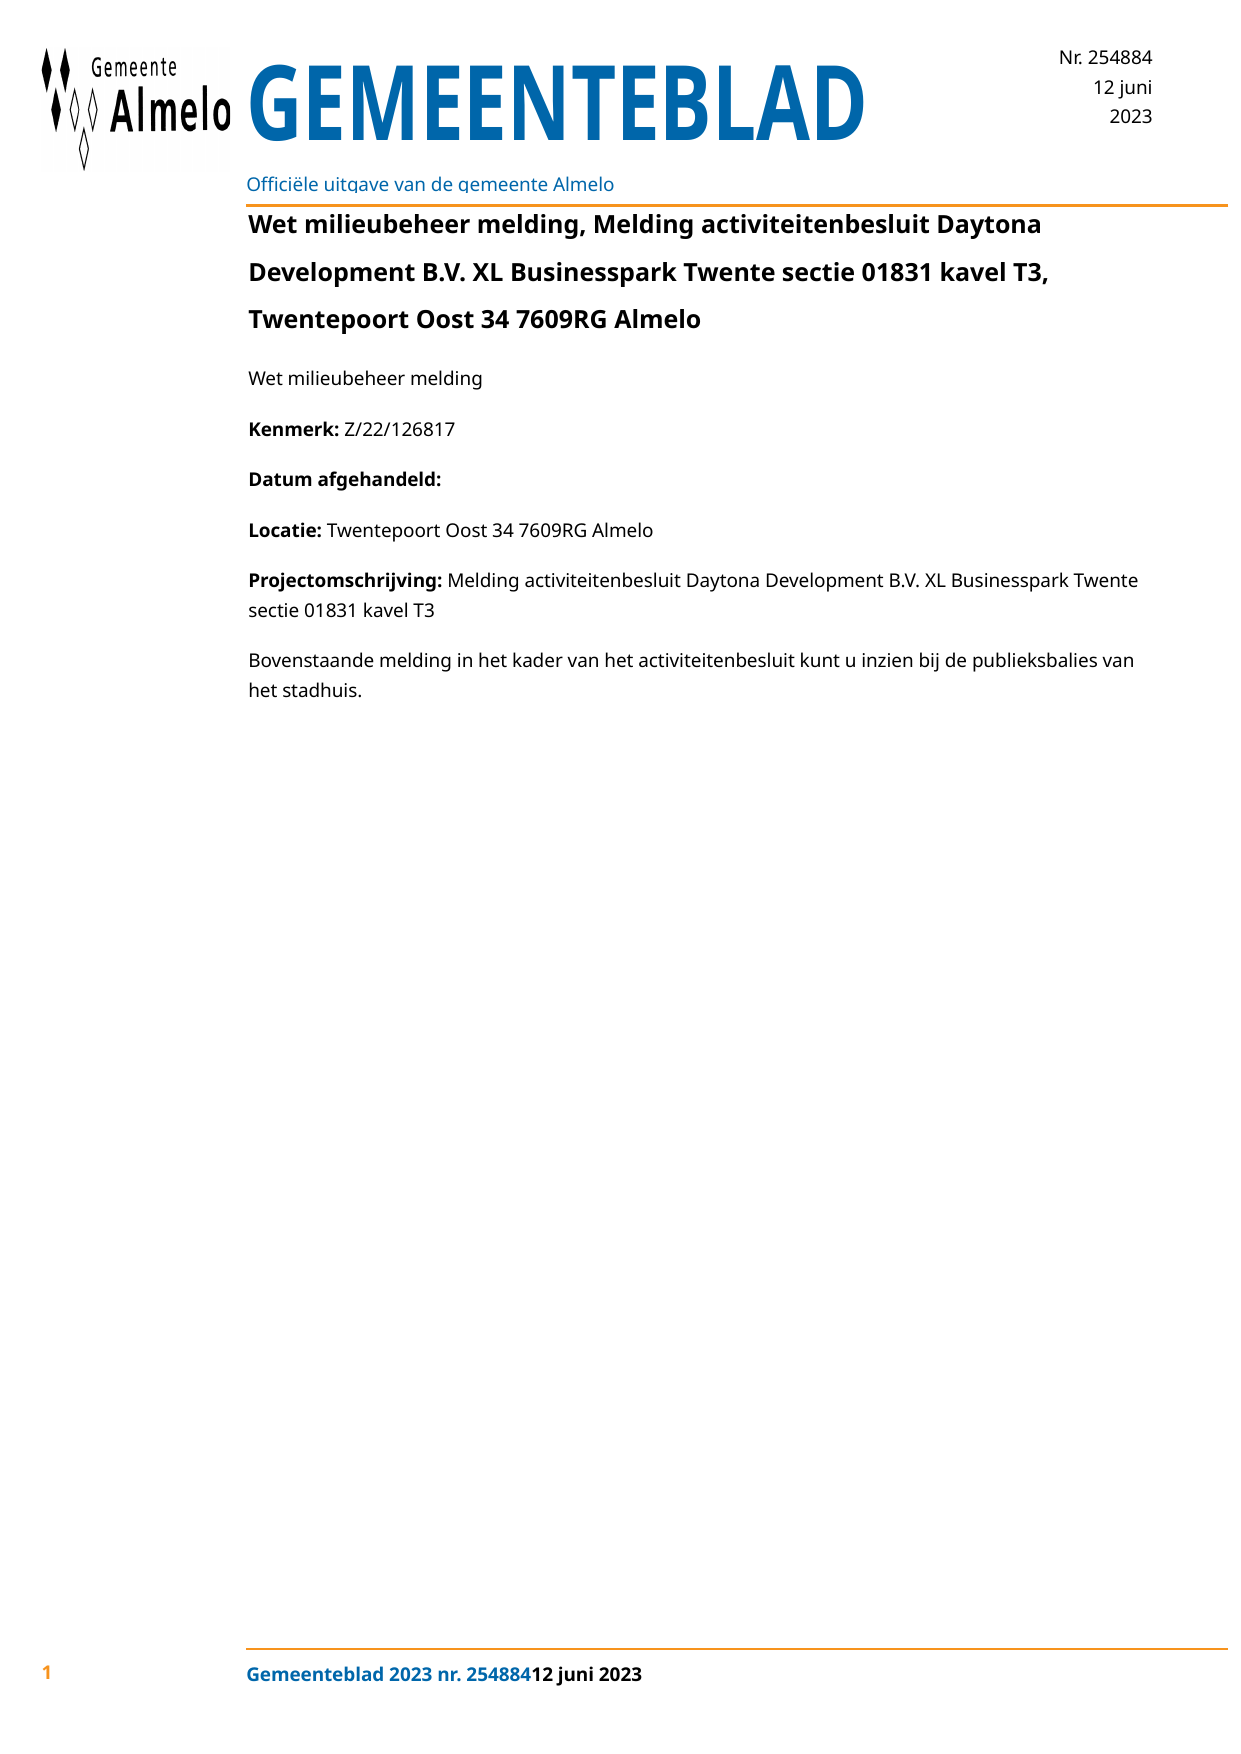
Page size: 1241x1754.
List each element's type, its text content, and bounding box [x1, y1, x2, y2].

text Wet milieubeheer melding [248, 366, 1152, 391]
text Kenmerk: Z/22/126817 [248, 416, 1152, 442]
text Locatie: Twentepoort Oost 34 7609RG Almelo [248, 517, 1152, 542]
text Projectomschrijving: Melding activiteitenbesluit Daytona Development B.V. XL Businesspark Twente sectie 01831 kavel T3 [248, 567, 1152, 622]
text Bovenstaande melding in het kader van het activiteitenbesluit kunt u inzien bij de publieksbalies van het stadhuis. [248, 647, 1152, 702]
text Wet milieubeheer melding, Melding activiteitenbesluit Daytona Development B.V. XL Businesspark Twente sectie 01831 kavel T3, Twentepoort Oost 34 7609RG Almelo [248, 207, 1152, 336]
picture [41, 47, 231, 172]
text Datum afgehandeld: [248, 466, 1152, 492]
